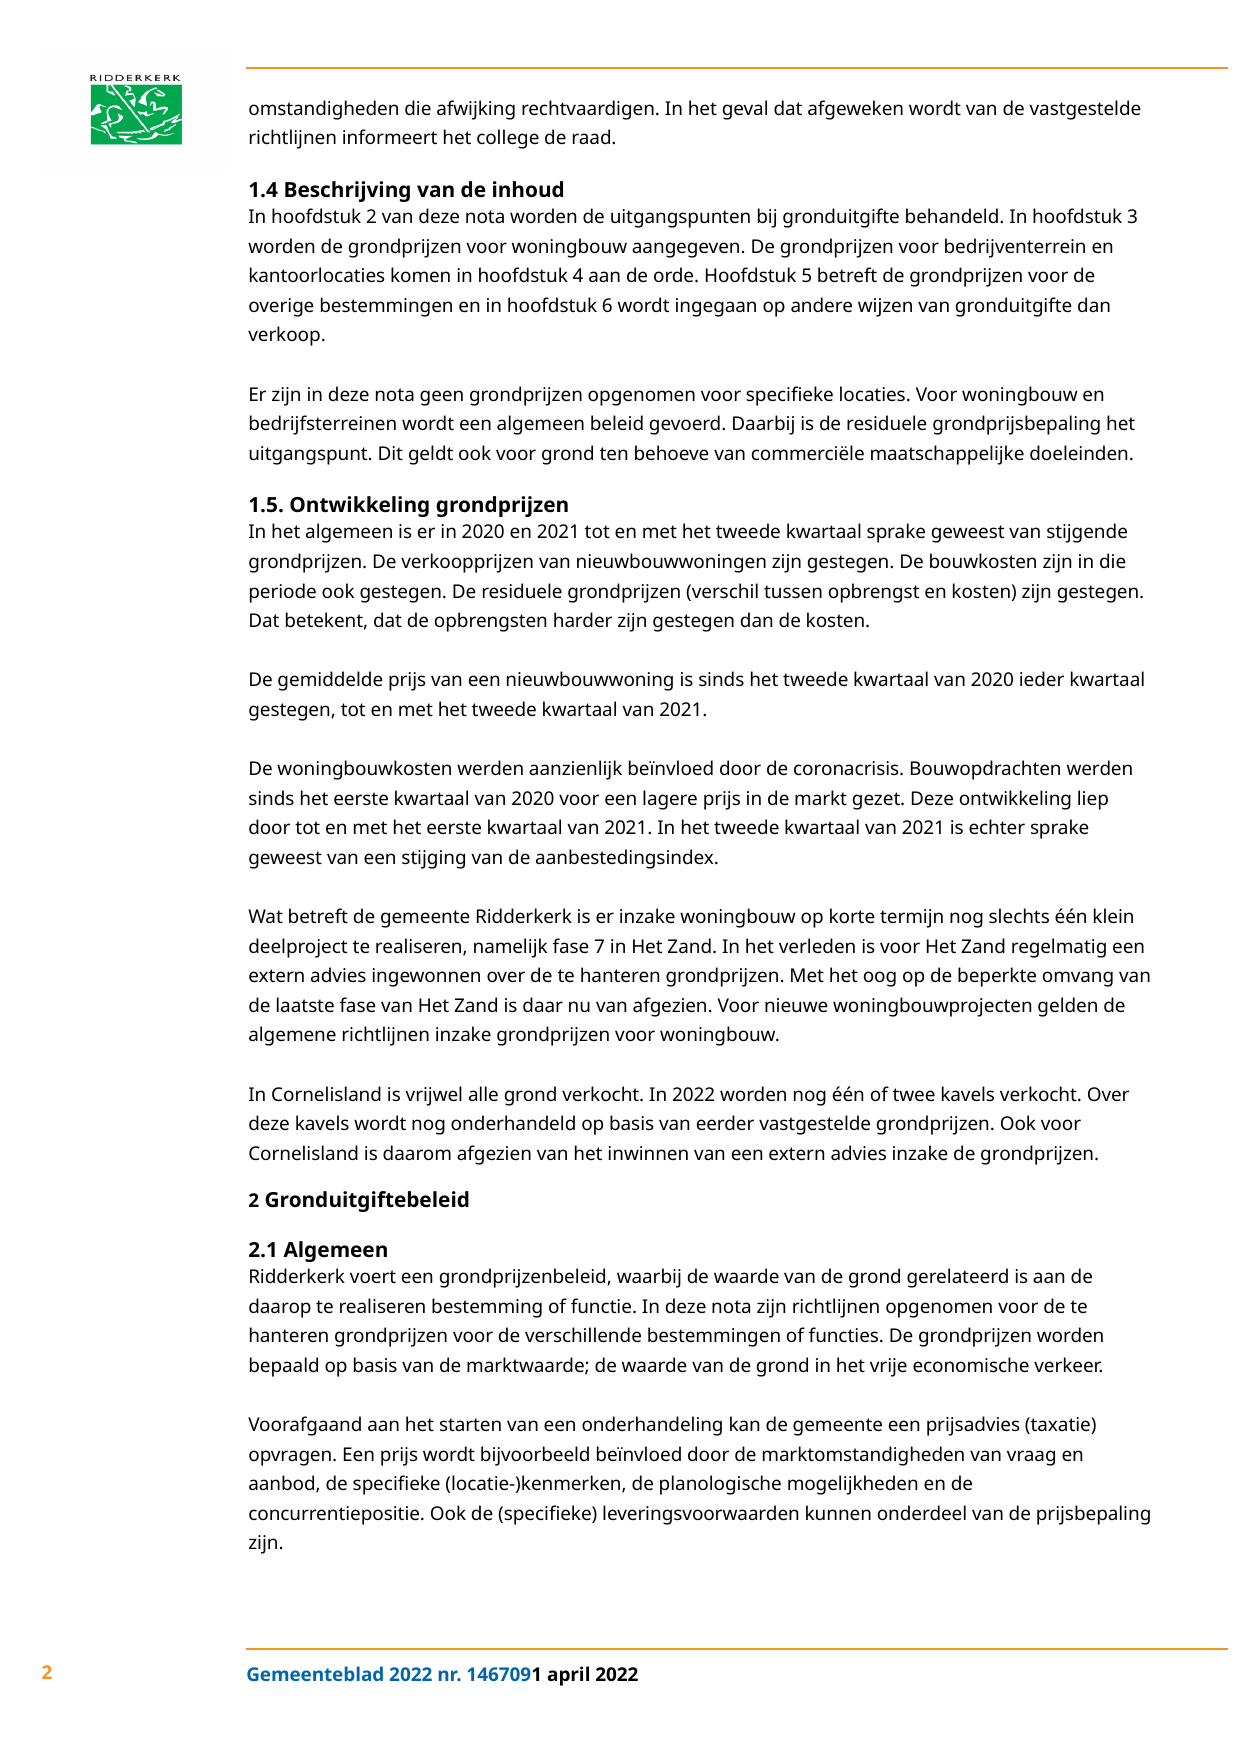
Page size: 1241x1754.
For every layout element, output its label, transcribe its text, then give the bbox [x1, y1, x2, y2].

text 2 Gronduitgiftebeleid [248, 1186, 1152, 1214]
text Er zijn in deze nota geen grondprijzen opgenomen voor specifieke locaties. Voor woningbouw en bedrijfsterreinen wordt een algemeen beleid gevoerd. Daarbij is de residuele grondprijsbepaling het uitgangspunt. Dit geldt ook voor grond ten behoeve van commerciële maatschappelijke doeleinden. [248, 381, 1152, 466]
text De woningbouwkosten werden aanzienlijk beïnvloed door de coronacrisis. Bouwopdrachten werden sinds het eerste kwartaal van 2020 voor een lagere prijs in de markt gezet. Deze ontwikkeling liep door tot en met het eerste kwartaal van 2021. In het tweede kwartaal van 2021 is echter sprake geweest van een stijging van de aanbestedingsindex. [248, 755, 1152, 870]
text Voorafgaand aan het starten van een onderhandeling kan de gemeente een prijsadvies (taxatie) opvragen. Een prijs wordt bijvoorbeeld beïnvloed door de marktomstandigheden van vraag en aanbod, de specifieke (locatie-)kenmerken, de planologische mogelijkheden en de concurrentiepositie. Ook de (specifieke) leveringsvoorwaarden kunnen onderdeel van de prijsbepaling zijn. [248, 1411, 1152, 1555]
text omstandigheden die afwijking rechtvaardigen. In het geval dat afgeweken wordt van de vastgestelde richtlijnen informeert het college de raad. [248, 95, 1152, 150]
text Ridderkerk voert een grondprijzenbeleid, waarbij de waarde van de grond gerelateerd is aan de daarop te realiseren bestemming of functie. In deze nota zijn richtlijnen opgenomen voor de te hanteren grondprijzen voor de verschillende bestemmingen of functies. De grondprijzen worden bepaald op basis van de marktwaarde; de waarde van de grond in het vrije economische verkeer. [248, 1263, 1152, 1378]
text 1.5. Ontwikkeling grondprijzen [248, 490, 1152, 519]
picture [41, 47, 231, 172]
text 1.4 Beschrijving van de inhoud [248, 175, 1152, 203]
text In hoofdstuk 2 van deze nota worden de uitgangspunten bij gronduitgifte behandeld. In hoofdstuk 3 worden de grondprijzen voor woningbouw aangegeven. De grondprijzen voor bedrijventerrein en kantoorlocaties komen in hoofdstuk 4 aan de orde. Hoofdstuk 5 betreft de grondprijzen voor de overige bestemmingen en in hoofdstuk 6 wordt ingegaan op andere wijzen van gronduitgifte dan verkoop. [248, 203, 1152, 347]
text In Cornelisland is vrijwel alle grond verkocht. In 2022 worden nog één of twee kavels verkocht. Over deze kavels wordt nog onderhandeld op basis van eerder vastgestelde grondprijzen. Ook voor Cornelisland is daarom afgezien van het inwinnen van een extern advies inzake de grondprijzen. [248, 1081, 1152, 1166]
text In het algemeen is er in 2020 en 2021 tot en met het tweede kwartaal sprake geweest van stijgende grondprijzen. De verkoopprijzen van nieuwbouwwoningen zijn gestegen. De bouwkosten zijn in die periode ook gestegen. De residuele grondprijzen (verschil tussen opbrengst en kosten) zijn gestegen. Dat betekent, dat de opbrengsten harder zijn gestegen dan de kosten. [248, 519, 1152, 633]
text De gemiddelde prijs van een nieuwbouwwoning is sinds het tweede kwartaal van 2020 ieder kwartaal gestegen, tot en met het tweede kwartaal van 2021. [248, 667, 1152, 722]
text 2.1 Algemeen [248, 1235, 1152, 1263]
text Wat betreft de gemeente Ridderkerk is er inzake woningbouw op korte termijn nog slechts één klein deelproject te realiseren, namelijk fase 7 in Het Zand. In het verleden is voor Het Zand regelmatig een extern advies ingewonnen over de te hanteren grondprijzen. Met het oog op de beperkte omvang van de laatste fase van Het Zand is daar nu van afgezien. Voor nieuwe woningbouwprojecten gelden de algemene richtlijnen inzake grondprijzen voor woningbouw. [248, 903, 1152, 1047]
